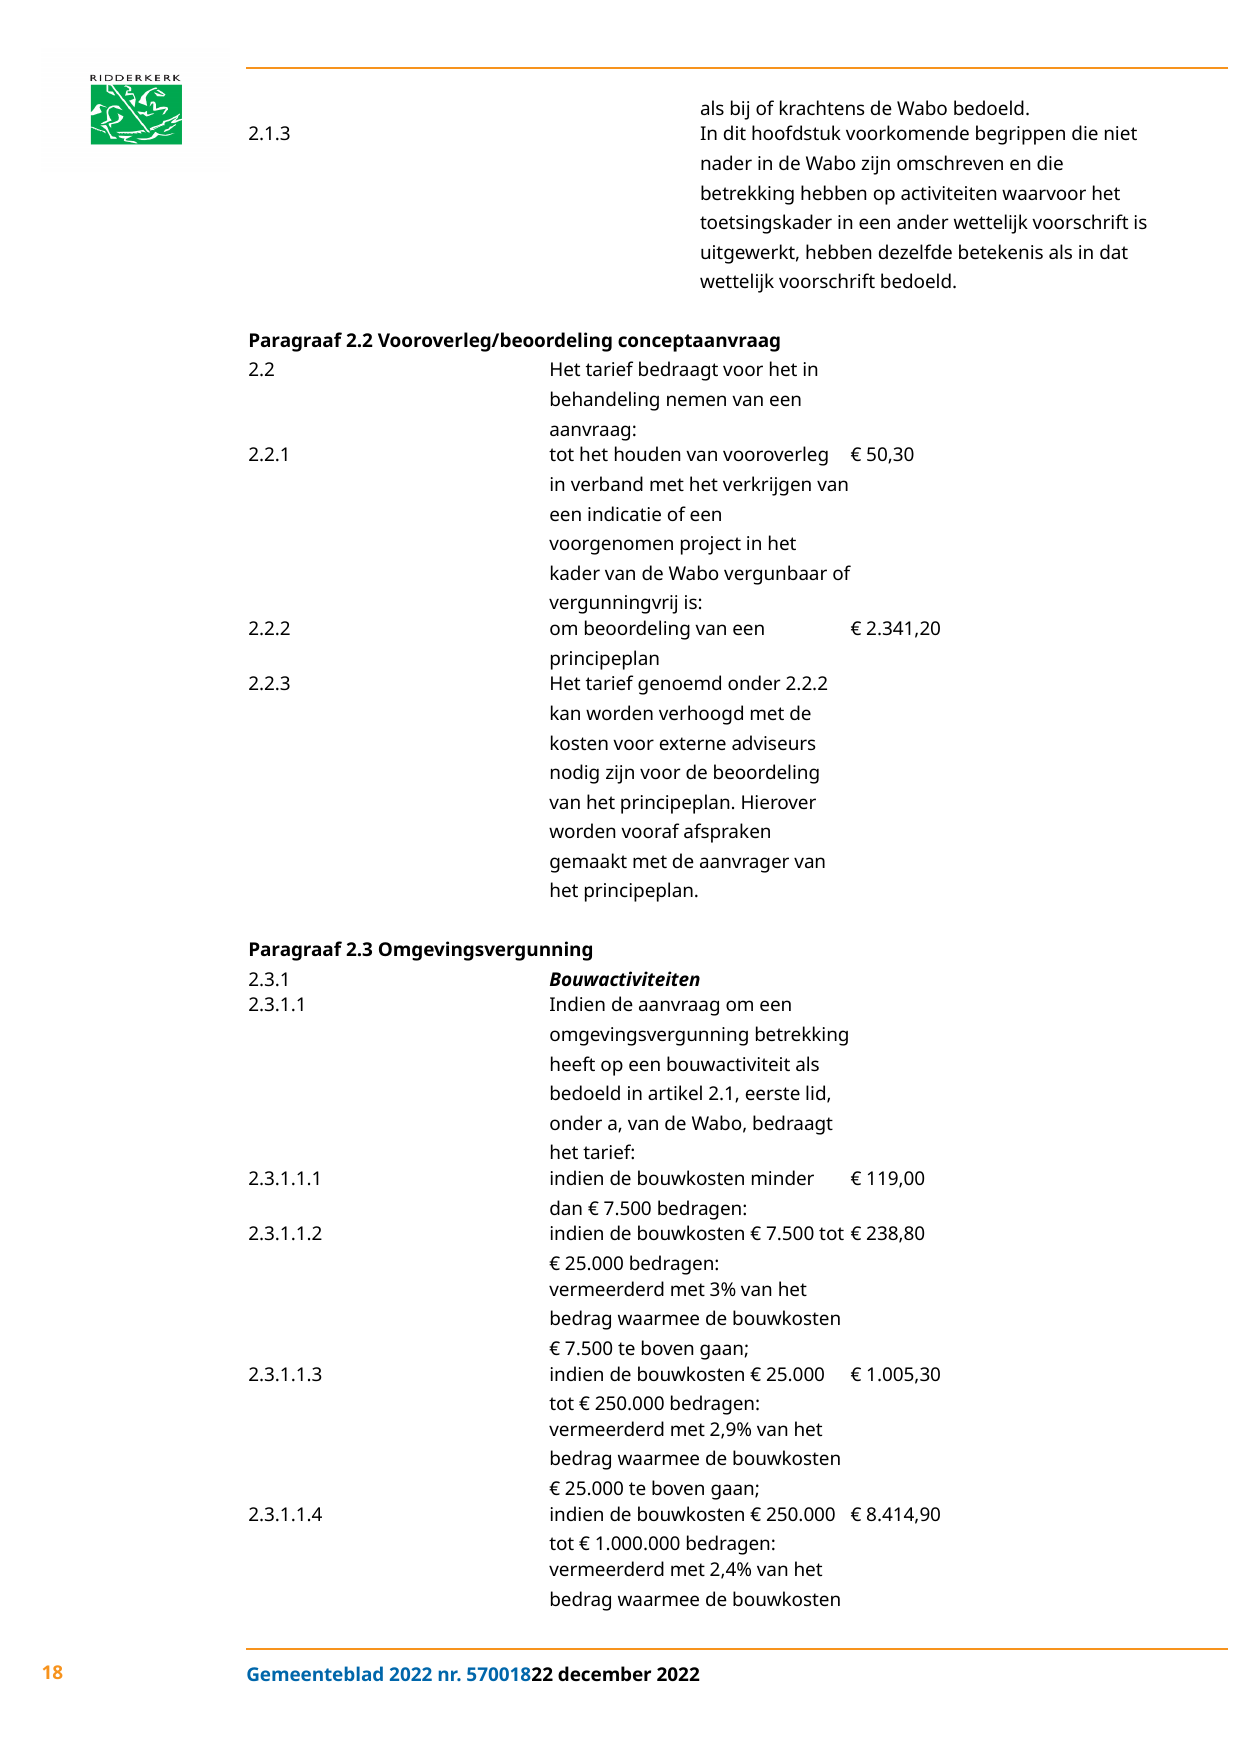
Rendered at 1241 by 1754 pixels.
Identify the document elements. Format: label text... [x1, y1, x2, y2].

table_cell [248, 1556, 549, 1612]
table_cell € 2.341,20 [850, 615, 1152, 671]
table_cell [248, 1276, 549, 1361]
table_cell 2.2.3 [248, 671, 549, 903]
table_cell € 238,80 [850, 1221, 1152, 1276]
table_cell [850, 671, 1152, 903]
table_cell vermeerderd met 2,9% van het bedrag waarmee de bouwkosten € 25.000 te boven gaan; [549, 1416, 850, 1501]
table_cell 2.3.1.1.4 [248, 1501, 549, 1556]
table_cell indien de bouwkosten € 7.500 tot € 25.000 bedragen: [549, 1221, 850, 1276]
table_cell [850, 1276, 1152, 1361]
table_cell 2.3.1.1.3 [248, 1361, 549, 1416]
table_cell Het tarief genoemd onder 2.2.2 kan worden verhoogd met de kosten voor externe adviseurs nodig zijn voor de beoordeling van het principeplan. Hierover worden vooraf afspraken gemaakt met de aanvrager van het principeplan. [549, 671, 850, 903]
table_header 2.2 [248, 357, 549, 442]
table_cell 2.3.1.1.1 [248, 1165, 549, 1221]
table_cell € 119,00 [850, 1165, 1152, 1221]
table_cell 2.3.1.1 [248, 992, 549, 1165]
table_cell vermeerderd met 2,4% van het bedrag waarmee de bouwkosten [549, 1556, 850, 1612]
table_cell indien de bouwkosten € 250.000 tot € 1.000.000 bedragen: [549, 1501, 850, 1556]
table_header Het tarief bedraagt voor het in behandeling nemen van een aanvraag: [549, 357, 850, 442]
text Paragraaf 2.2 Vooroverleg/beoordeling conceptaanvraag [248, 327, 1152, 353]
table_cell [248, 1416, 549, 1501]
table_cell 2.3.1.1.2 [248, 1221, 549, 1276]
table_cell om beoordeling van een principeplan [549, 615, 850, 671]
table_cell als bij of krachtens de Wabo bedoeld. [700, 95, 1152, 121]
table_header Bouwactiviteiten [549, 966, 850, 992]
picture [41, 47, 231, 172]
table_cell [850, 1416, 1152, 1501]
table_header [850, 966, 1152, 992]
table_cell In dit hoofdstuk voorkomende begrippen die niet nader in de Wabo zijn omschreven en die betrekking hebben op activiteiten waarvoor het toetsingskader in een ander wettelijk voorschrift is uitgewerkt, hebben dezelfde betekenis als in dat wettelijk voorschrift bedoeld. [700, 121, 1152, 294]
table_header 2.3.1 [248, 966, 549, 992]
table_cell 2.2.1 [248, 442, 549, 615]
table_cell indien de bouwkosten minder dan € 7.500 bedragen: [549, 1165, 850, 1221]
text Paragraaf 2.3 Omgevingsvergunning [248, 936, 1152, 962]
table_cell € 50,30 [850, 442, 1152, 615]
table_cell indien de bouwkosten € 25.000 tot € 250.000 bedragen: [549, 1361, 850, 1416]
table_cell 2.2.2 [248, 615, 549, 671]
table_cell € 1.005,30 [850, 1361, 1152, 1416]
table_cell Indien de aanvraag om een omgevingsvergunning betrekking heeft op een bouwactiviteit als bedoeld in artikel 2.1, eerste lid, onder a, van de Wabo, bedraagt het tarief: [549, 992, 850, 1165]
table_cell [850, 1556, 1152, 1612]
table_cell [248, 95, 700, 121]
table_cell 2.1.3 [248, 121, 700, 294]
table_header [850, 357, 1152, 442]
table_cell vermeerderd met 3% van het bedrag waarmee de bouwkosten € 7.500 te boven gaan; [549, 1276, 850, 1361]
table_cell [850, 992, 1152, 1165]
table_cell € 8.414,90 [850, 1501, 1152, 1556]
table_cell tot het houden van vooroverleg in verband met het verkrijgen van een indicatie of een voorgenomen project in het kader van de Wabo vergunbaar of vergunningvrij is: [549, 442, 850, 615]
